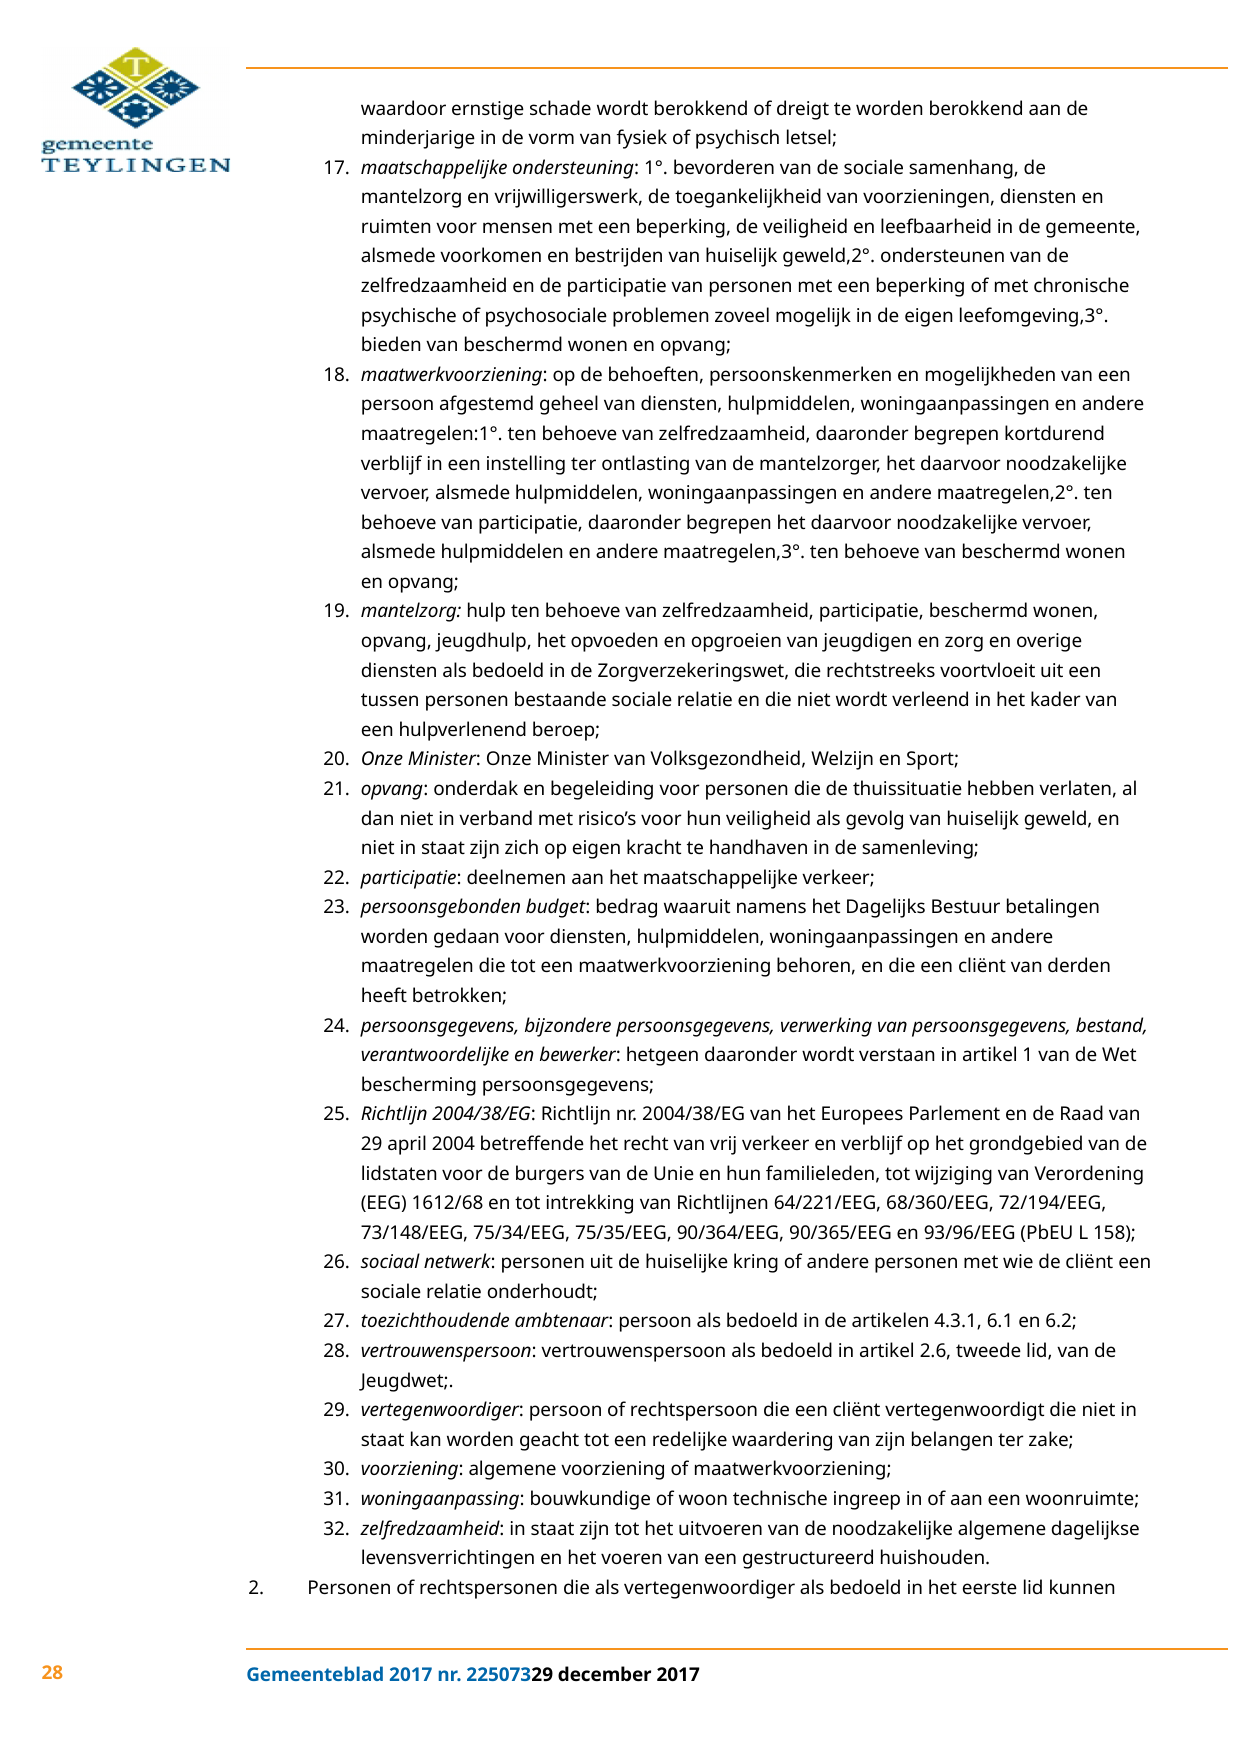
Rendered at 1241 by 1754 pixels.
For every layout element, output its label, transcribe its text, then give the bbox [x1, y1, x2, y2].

list toezichthoudende ambtenaar: persoon als bedoeld in de artikelen 4.3.1, 6.1 en 6.2; [323, 1308, 1152, 1333]
list Richtlijn 2004/38/EG: Richtlijn nr. 2004/38/EG van het Europees Parlement en de Raad van 29 april 2004 betreffende het recht van vrij verkeer en verblijf op het grondgebied van de lidstaten voor de burgers van de Unie en hun familieleden, tot wijziging van Verordening (EEG) 1612/68 en tot intrekking van Richtlijnen 64/221/EEG, 68/360/EEG, 72/194/EEG, 73/148/EEG, 75/34/EEG, 75/35/EEG, 90/364/EEG, 90/365/EEG en 93/96/EEG (PbEU L 158); [323, 1101, 1152, 1245]
list maatschappelijke ondersteuning: 1°. bevorderen van de sociale samenhang, de mantelzorg en vrijwilligerswerk, de toegankelijkheid van voorzieningen, diensten en ruimten voor mensen met een beperking, de veiligheid en leefbaarheid in de gemeente, alsmede voorkomen en bestrijden van huiselijk geweld,2°. ondersteunen van de zelfredzaamheid en de participatie van personen met een beperking of met chronische psychische of psychosociale problemen zoveel mogelijk in de eigen leefomgeving,3°. bieden van beschermd wonen en opvang; [323, 154, 1152, 357]
picture [41, 47, 231, 172]
list woningaanpassing: bouwkundige of woon technische ingreep in of aan een woonruimte; [323, 1485, 1152, 1511]
list maatwerkvoorziening: op de behoeften, persoonskenmerken en mogelijkheden van een persoon afgestemd geheel van diensten, hulpmiddelen, woningaanpassingen en andere maatregelen:1°. ten behoeve van zelfredzaamheid, daaronder begrepen kortdurend verblijf in een instelling ter ontlasting van de mantelzorger, het daarvoor noodzakelijke vervoer, alsmede hulpmiddelen, woningaanpassingen en andere maatregelen,2°. ten behoeve van participatie, daaronder begrepen het daarvoor noodzakelijke vervoer, alsmede hulpmiddelen en andere maatregelen,3°. ten behoeve van beschermd wonen en opvang; [323, 361, 1152, 594]
list zelfredzaamheid: in staat zijn tot het uitvoeren van de noodzakelijke algemene dagelijkse levensverrichtingen en het voeren van een gestructureerd huishouden. [323, 1515, 1152, 1570]
list vertrouwenspersoon: vertrouwenspersoon als bedoeld in artikel 2.6, tweede lid, van de Jeugdwet;. [323, 1337, 1152, 1393]
list sociaal netwerk: personen uit de huiselijke kring of andere personen met wie de cliënt een sociale relatie onderhoudt; [323, 1248, 1152, 1304]
list opvang: onderdak en begeleiding voor personen die de thuissituatie hebben verlaten, al dan niet in verband met risico’s voor hun veiligheid als gevolg van huiselijk geweld, en niet in staat zijn zich op eigen kracht te handhaven in de samenleving; [323, 775, 1152, 860]
list waardoor ernstige schade wordt berokkend of dreigt te worden berokkend aan de minderjarige in de vorm van fysiek of psychisch letsel; [323, 95, 1152, 150]
list vertegenwoordiger: persoon of rechtspersoon die een cliënt vertegenwoordigt die niet in staat kan worden geacht tot een redelijke waardering van zijn belangen ter zake; [323, 1396, 1152, 1452]
list Personen of rechtspersonen die als vertegenwoordiger als bedoeld in het eerste lid kunnen [248, 1574, 1152, 1600]
list persoonsgebonden budget: bedrag waaruit namens het Dagelijks Bestuur betalingen worden gedaan voor diensten, hulpmiddelen, woningaanpassingen en andere maatregelen die tot een maatwerkvoorziening behoren, en die een cliënt van derden heeft betrokken; [323, 893, 1152, 1008]
list participatie: deelnemen aan het maatschappelijke verkeer; [323, 864, 1152, 890]
list persoonsgegevens, bijzondere persoonsgegevens, verwerking van persoonsgegevens, bestand, verantwoordelijke en bewerker: hetgeen daaronder wordt verstaan in artikel 1 van de Wet bescherming persoonsgegevens; [323, 1012, 1152, 1097]
list Onze Minister: Onze Minister van Volksgezondheid, Welzijn en Sport; [323, 746, 1152, 771]
list voorziening: algemene voorziening of maatwerkvoorziening; [323, 1456, 1152, 1481]
list mantelzorg: hulp ten behoeve van zelfredzaamheid, participatie, beschermd wonen, opvang, jeugdhulp, het opvoeden en opgroeien van jeugdigen en zorg en overige diensten als bedoeld in de Zorgverzekeringswet, die rechtstreeks voortvloeit uit een tussen personen bestaande sociale relatie en die niet wordt verleend in het kader van een hulpverlenend beroep; [323, 598, 1152, 742]
